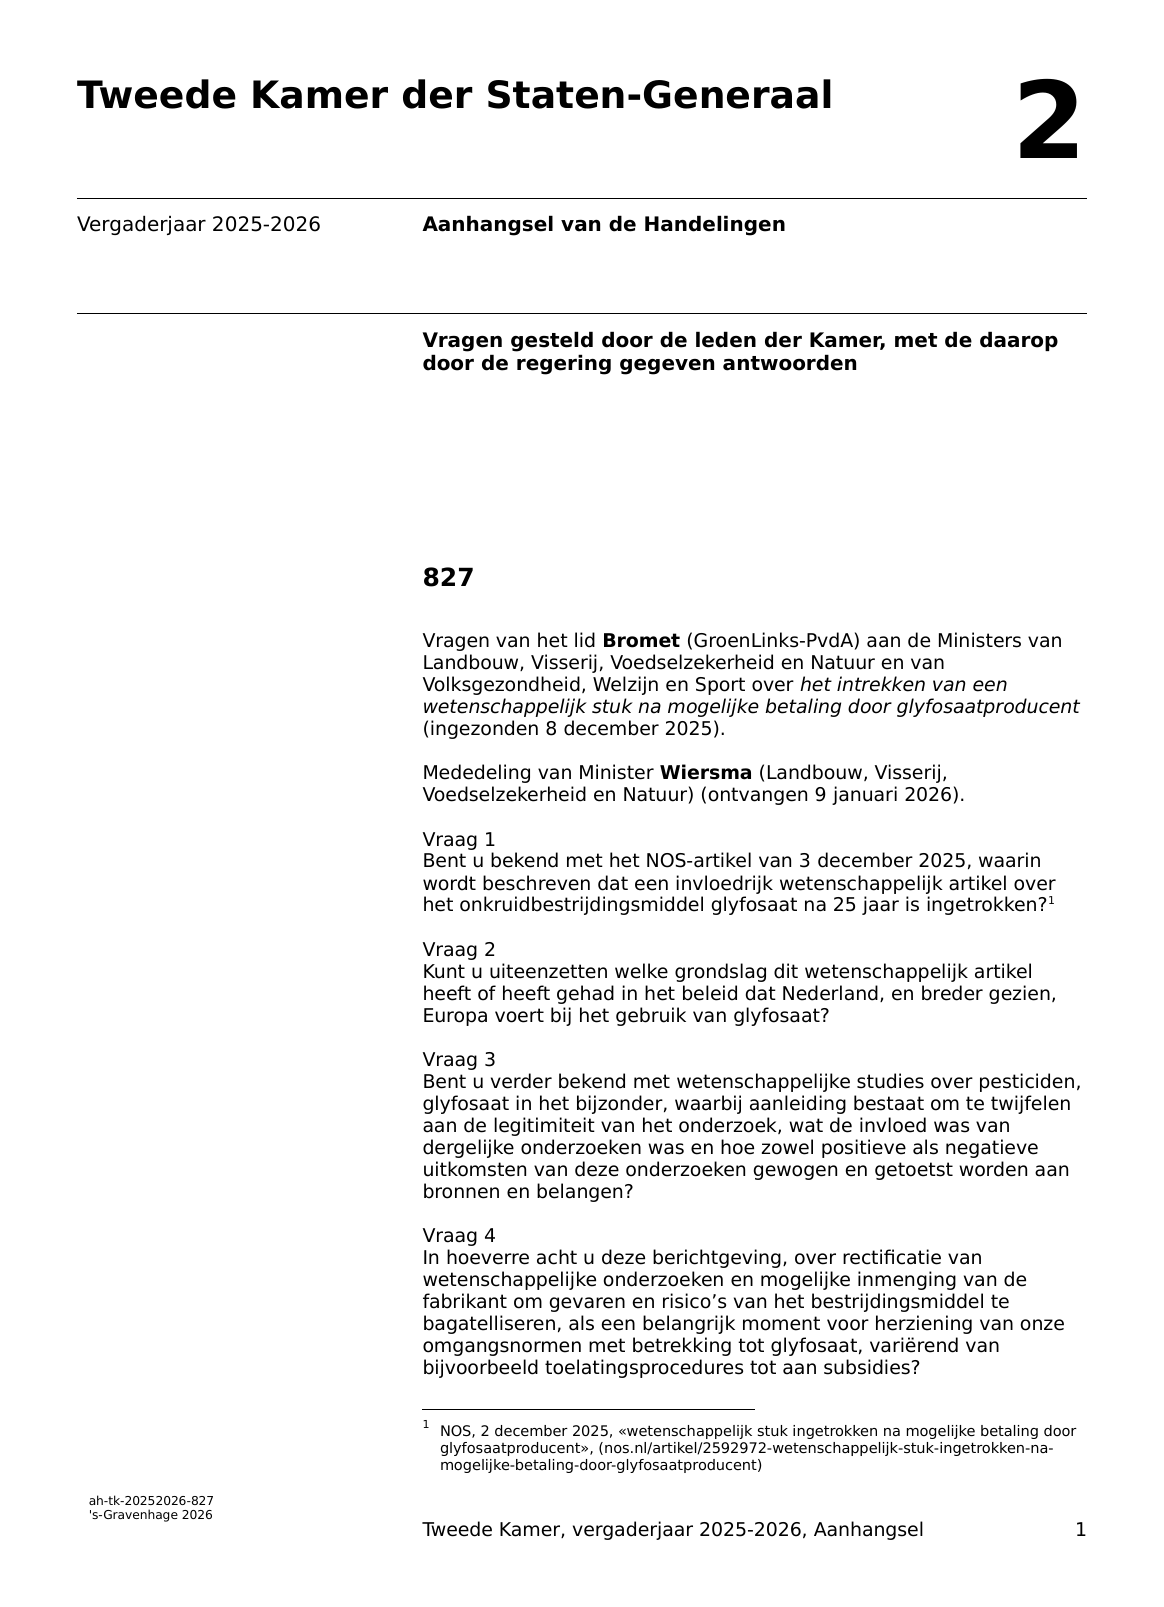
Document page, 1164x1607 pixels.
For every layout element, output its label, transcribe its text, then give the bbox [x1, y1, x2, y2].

text 's-Gravenhage 2026 [88, 1508, 323, 1522]
table_cell Aanhangsel van de Handelingen [422, 199, 1087, 313]
table_header 2 [886, 59, 1087, 198]
text 827 [422, 563, 1087, 592]
text Mededeling van Minister Wiersma (Landbouw, Visserij, Voedselzekerheid en Natuur) (ontvangen 9 januari 2026). [422, 762, 1087, 806]
text Vragen van het lid Bromet (GroenLinks-PvdA) aan de Ministers van Landbouw, Visserij, Voedselzekerheid en Natuur en van Volksgezondheid, Welzijn en Sport over het intrekken van een wetenschappelijk stuk na mogelijke betaling door glyfosaatproducent (ingezonden 8 december 2025). [422, 630, 1087, 740]
text Vraag 2 [422, 938, 1087, 961]
text Kunt u uiteenzetten welke grondslag dit wetenschappelijk artikel heeft of heeft gehad in het beleid dat Nederland, en breder gezien, Europa voert bij het gebruik van glyfosaat? [422, 961, 1087, 1026]
table_header Tweede Kamer der Staten-Generaal [77, 59, 886, 198]
text Vraag 1 [422, 828, 1087, 850]
text In hoeverre acht u deze berichtgeving, over rectificatie van wetenschappelijke onderzoeken en mogelijke inmenging van de fabrikant om gevaren en risico’s van het bestrijdingsmiddel te bagatelliseren, als een belangrijk moment voor herziening van onze omgangsnormen met betrekking tot glyfosaat, variërend van bijvoorbeeld toelatingsprocedures tot aan subsidies? [422, 1247, 1087, 1378]
text ah-tk-20252026-827 [88, 1494, 323, 1508]
text Vraag 4 [422, 1225, 1087, 1247]
text Bent u bekend met het NOS-artikel van 3 december 2025, waarin wordt beschreven dat een invloedrijk wetenschappelijk artikel over het onkruidbestrijdingsmiddel glyfosaat na 25 jaar is ingetrokken? [422, 850, 1087, 916]
table_cell Vergaderjaar 2025-2026 [77, 199, 422, 313]
table_cell [77, 314, 422, 375]
table_cell Vragen gesteld door de leden der Kamer, met de daarop door de regering gegeven antwoorden [422, 314, 1087, 375]
text Bent u verder bekend met wetenschappelijke studies over pesticiden, glyfosaat in het bijzonder, waarbij aanleiding bestaat om te twijfelen aan de legitimiteit van het onderzoek, wat de invloed was van dergelijke onderzoeken was en hoe zowel positieve als negatieve uitkomsten van deze onderzoeken gewogen en getoetst worden aan bronnen en belangen? [422, 1071, 1087, 1202]
text NOS, 2 december 2025, «wetenschappelijk stuk ingetrokken na mogelijke betaling door glyfosaatproducent», (nos.nl/artikel/2592972-wetenschappelijk-stuk-ingetrokken-na-mogelijke-betaling-door-glyfosaatproducent) [422, 1418, 1087, 1474]
text Vraag 3 [422, 1049, 1087, 1071]
